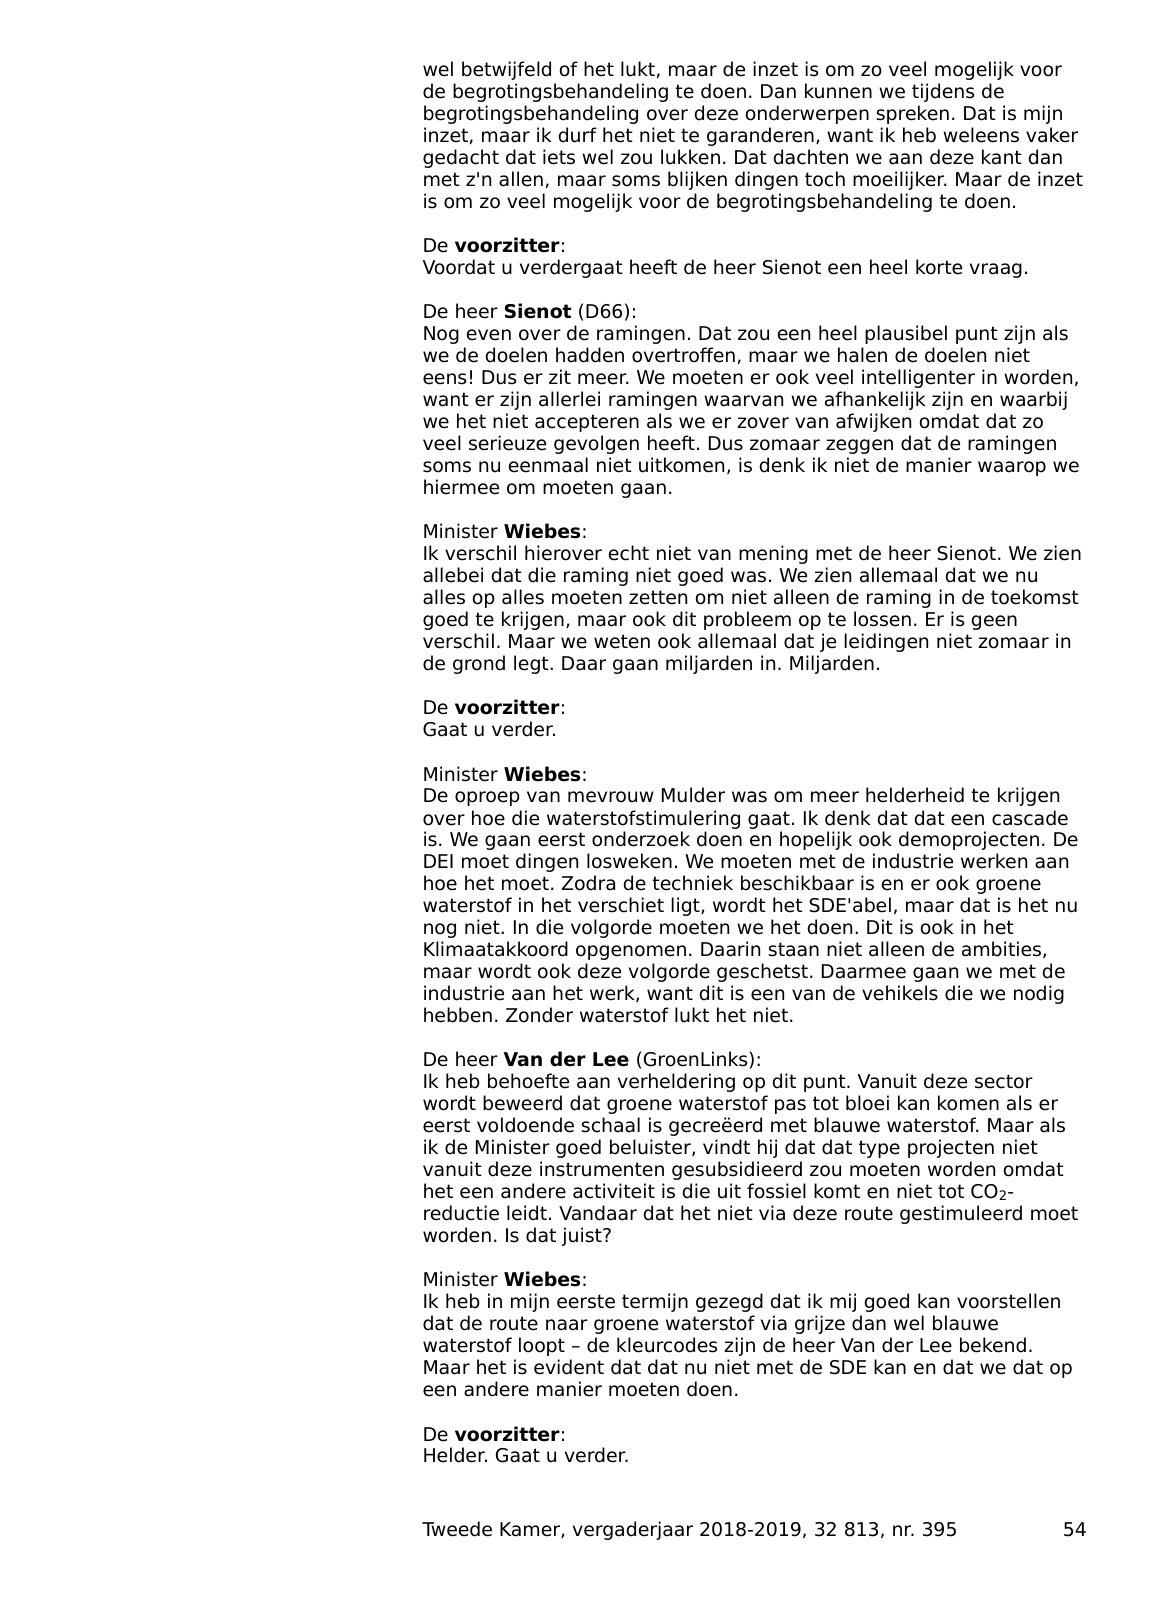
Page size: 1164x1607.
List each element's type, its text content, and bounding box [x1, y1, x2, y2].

text De voorzitter: [422, 235, 1087, 257]
text Gaat u verder. [422, 719, 1087, 741]
text De oproep van mevrouw Mulder was om meer helderheid te krijgen over hoe die waterstofstimulering gaat. Ik denk dat dat een cascade is. We gaan eerst onderzoek doen en hopelijk ook demoprojecten. De DEI moet dingen losweken. We moeten met de industrie werken aan hoe het moet. Zodra de techniek beschikbaar is en er ook groene waterstof in het verschiet ligt, wordt het SDE'abel, maar dat is het nu nog niet. In die volgorde moeten we het doen. Dit is ook in het Klimaatakkoord opgenomen. Daarin staan niet alleen de ambities, maar wordt ook deze volgorde geschetst. Daarmee gaan we met de industrie aan het werk, want dit is een van de vehikels die we nodig hebben. Zonder waterstof lukt het niet. [422, 785, 1087, 1027]
text Helder. Gaat u verder. [422, 1445, 1087, 1467]
text Ik heb in mijn eerste termijn gezegd dat ik mij goed kan voorstellen dat de route naar groene waterstof via grijze dan wel blauwe waterstof loopt – de kleurcodes zijn de heer Van der Lee bekend. Maar het is evident dat dat nu niet met de SDE kan en dat we dat op een andere manier moeten doen. [422, 1291, 1087, 1401]
text De heer Van der Lee (GroenLinks): [422, 1049, 1087, 1071]
text De heer Sienot (D66): [422, 301, 1087, 323]
text Ik verschil hierover echt niet van mening met de heer Sienot. We zien allebei dat die raming niet goed was. We zien allemaal dat we nu alles op alles moeten zetten om niet alleen de raming in de toekomst goed te krijgen, maar ook dit probleem op te lossen. Er is geen verschil. Maar we weten ook allemaal dat je leidingen niet zomaar in de grond legt. Daar gaan miljarden in. Miljarden. [422, 543, 1087, 675]
text Voordat u verdergaat heeft de heer Sienot een heel korte vraag. [422, 257, 1087, 279]
text wel betwijfeld of het lukt, maar de inzet is om zo veel mogelijk voor de begrotingsbehandeling te doen. Dan kunnen we tijdens de begrotingsbehandeling over deze onderwerpen spreken. Dat is mijn inzet, maar ik durf het niet te garanderen, want ik heb weleens vaker gedacht dat iets wel zou lukken. Dat dachten we aan deze kant dan met z'n allen, maar soms blijken dingen toch moeilijker. Maar de inzet is om zo veel mogelijk voor de begrotingsbehandeling te doen. [422, 59, 1087, 213]
text Ik heb behoefte aan verheldering op dit punt. Vanuit deze sector wordt beweerd dat groene waterstof pas tot bloei kan komen als er eerst voldoende schaal is gecreëerd met blauwe waterstof. Maar als ik de Minister goed beluister, vindt hij dat dat type projecten niet vanuit deze instrumenten gesubsidieerd zou moeten worden omdat het een andere activiteit is die uit fossiel komt en niet tot CO2-reductie leidt. Vandaar dat het niet via deze route gestimuleerd moet worden. Is dat juist? [422, 1071, 1087, 1247]
text Nog even over de ramingen. Dat zou een heel plausibel punt zijn als we de doelen hadden overtroffen, maar we halen de doelen niet eens! Dus er zit meer. We moeten er ook veel intelligenter in worden, want er zijn allerlei ramingen waarvan we afhankelijk zijn en waarbij we het niet accepteren als we er zover van afwijken omdat dat zo veel serieuze gevolgen heeft. Dus zomaar zeggen dat de ramingen soms nu eenmaal niet uitkomen, is denk ik niet de manier waarop we hiermee om moeten gaan. [422, 323, 1087, 499]
text Minister Wiebes: [422, 763, 1087, 785]
text De voorzitter: [422, 1423, 1087, 1445]
text Minister Wiebes: [422, 1269, 1087, 1291]
text Minister Wiebes: [422, 521, 1087, 543]
text De voorzitter: [422, 697, 1087, 719]
